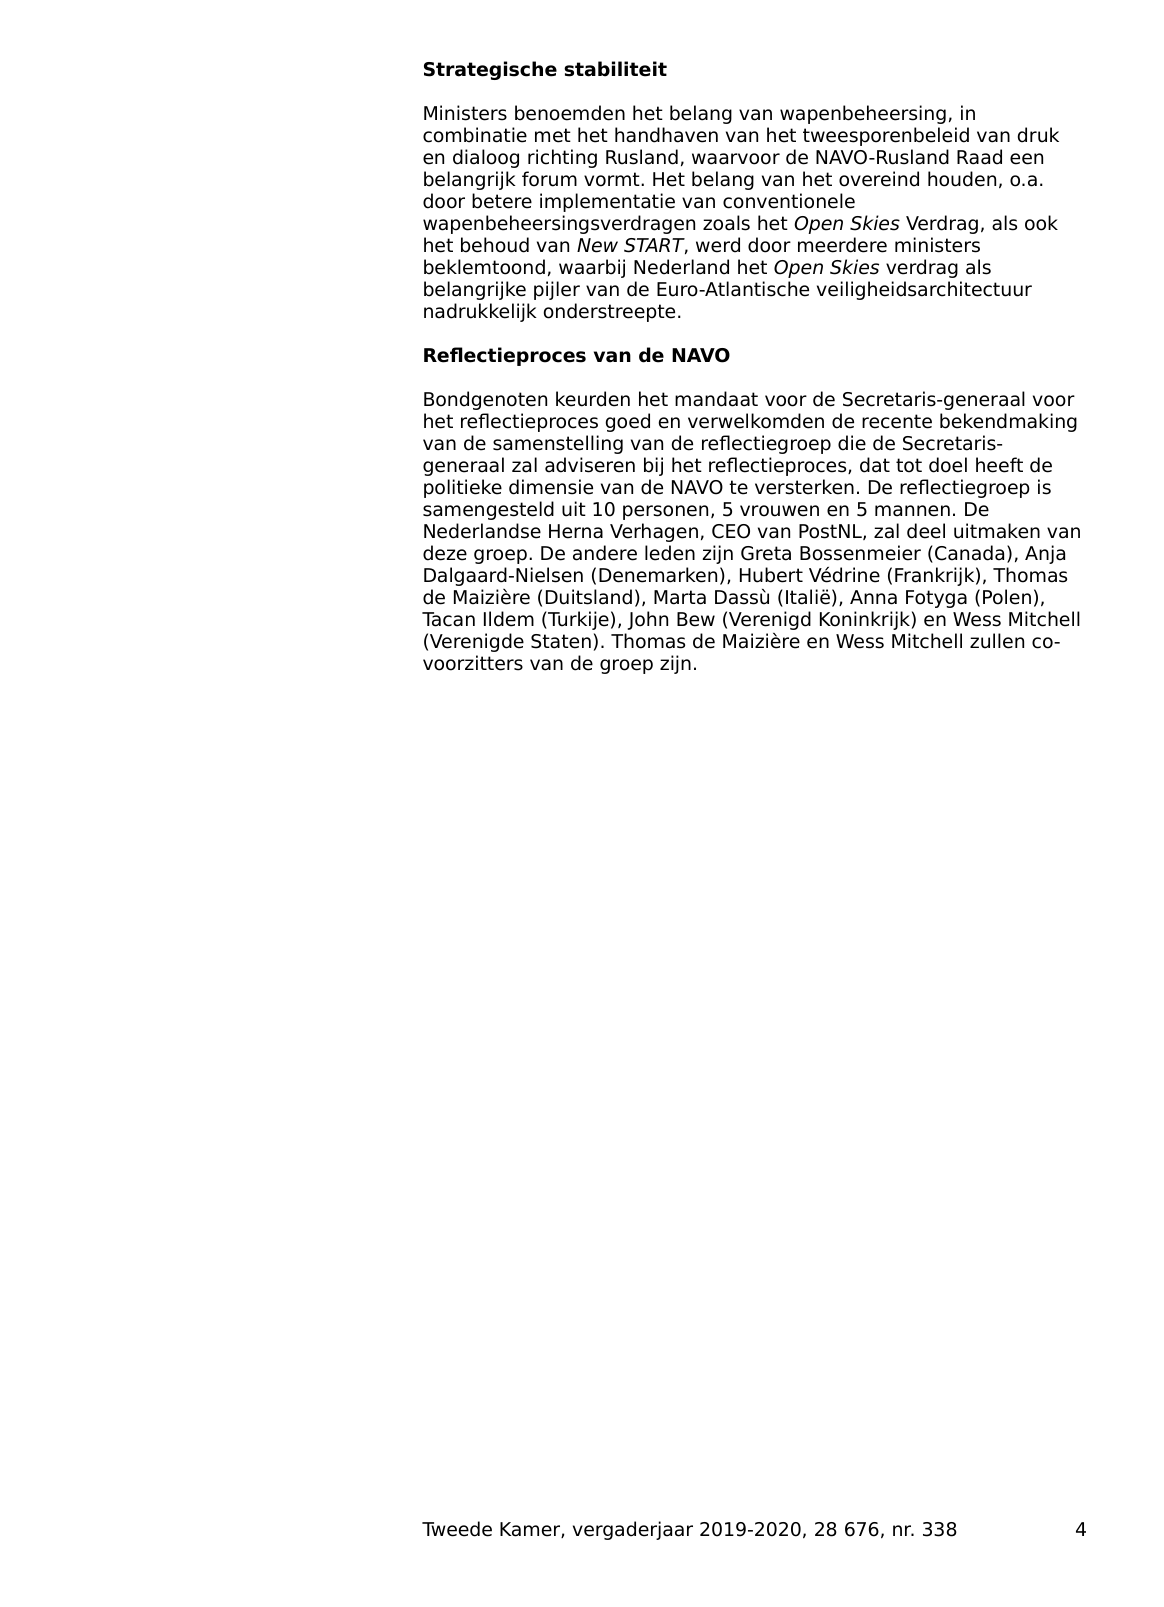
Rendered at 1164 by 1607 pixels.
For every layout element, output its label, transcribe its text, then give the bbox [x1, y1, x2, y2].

text Ministers benoemden het belang van wapenbeheersing, in combinatie met het handhaven van het tweesporenbeleid van druk en dialoog richting Rusland, waarvoor de NAVO-Rusland Raad een belangrijk forum vormt. Het belang van het overeind houden, o.a. door betere implementatie van conventionele wapenbeheersingsverdragen zoals het Open Skies Verdrag, als ook het behoud van New START, werd door meerdere ministers beklemtoond, waarbij Nederland het Open Skies verdrag als belangrijke pijler van de Euro-Atlantische veiligheidsarchitectuur nadrukkelijk onderstreepte. [422, 103, 1087, 323]
subtitle Reflectieproces van de NAVO [422, 345, 1087, 367]
text Bondgenoten keurden het mandaat voor de Secretaris-generaal voor het reflectieproces goed en verwelkomden de recente bekendmaking van de samenstelling van de reflectiegroep die de Secretaris-generaal zal adviseren bij het reflectieproces, dat tot doel heeft de politieke dimensie van de NAVO te versterken. De reflectiegroep is samengesteld uit 10 personen, 5 vrouwen en 5 mannen. De Nederlandse Herna Verhagen, CEO van PostNL, zal deel uitmaken van deze groep. De andere leden zijn Greta Bossenmeier (Canada), Anja Dalgaard-Nielsen (Denemarken), Hubert Védrine (Frankrijk), Thomas de Maizière (Duitsland), Marta Dassù (Italië), Anna Fotyga (Polen), Tacan Ildem (Turkije), John Bew (Verenigd Koninkrijk) en Wess Mitchell (Verenigde Staten). Thomas de Maizière en Wess Mitchell zullen co-voorzitters van de groep zijn. [422, 389, 1087, 675]
subtitle Strategische stabiliteit [422, 59, 1087, 81]
